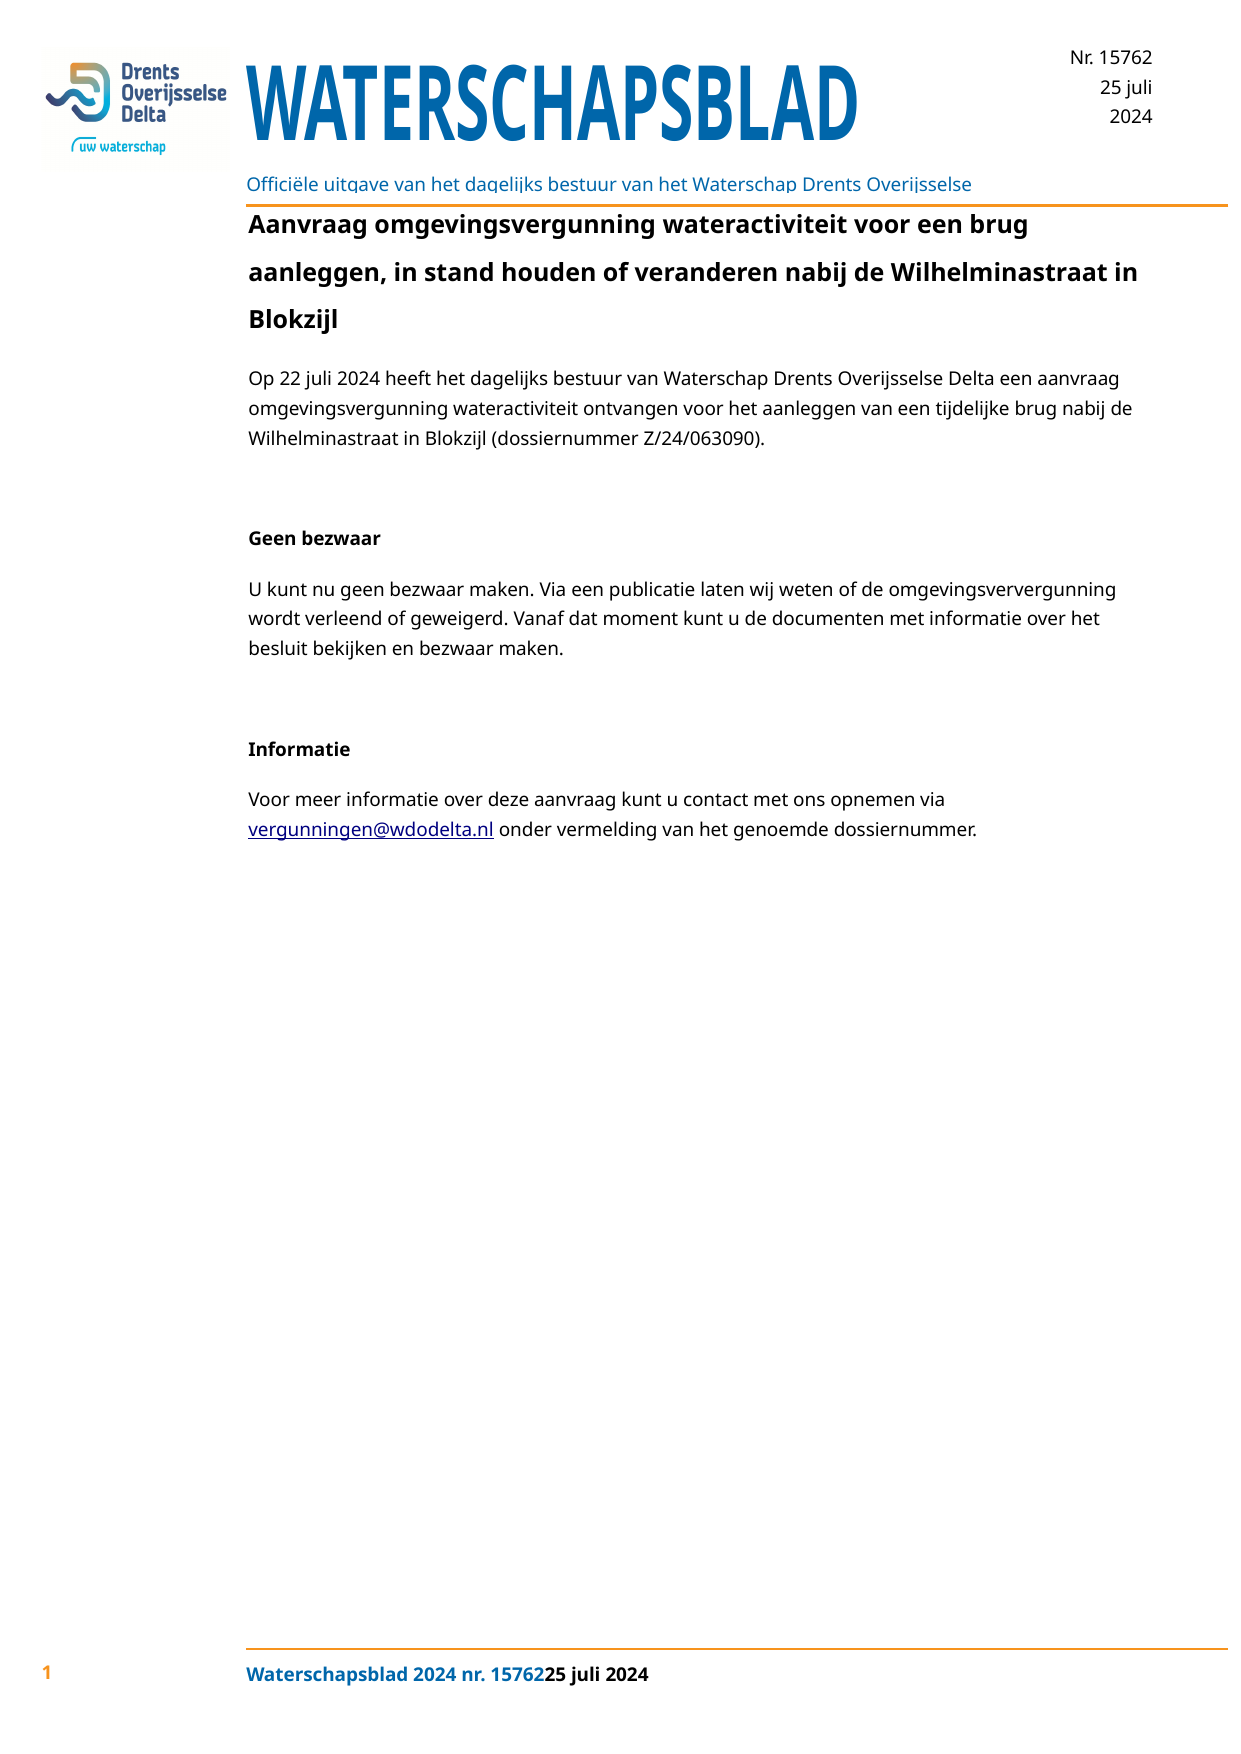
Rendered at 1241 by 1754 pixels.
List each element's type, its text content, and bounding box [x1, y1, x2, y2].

picture [41, 47, 231, 172]
text U kunt nu geen bezwaar maken. Via een publicatie laten wij weten of de omgevingsververgunning wordt verleend of geweigerd. Vanaf dat moment kunt u de documenten met informatie over het besluit bekijken en bezwaar maken. [248, 576, 1152, 661]
text Op 22 juli 2024 heeft het dagelijks bestuur van Waterschap Drents Overijsselse Delta een aanvraag omgevingsvergunning wateractiviteit ontvangen voor het aanleggen van een tijdelijke brug nabij de Wilhelminastraat in Blokzijl (dossiernummer Z/24/063090). [248, 366, 1152, 450]
text Informatie [248, 736, 1152, 762]
text Voor meer informatie over deze aanvraag kunt u contact met ons opnemen via vergunningen@wdodelta.nl onder vermelding van het genoemde dossiernummer. [248, 786, 1152, 842]
text Geen bezwaar [248, 526, 1152, 551]
text Aanvraag omgevingsvergunning wateractiviteit voor een brug aanleggen, in stand houden of veranderen nabij de Wilhelminastraat in Blokzijl [248, 207, 1152, 336]
